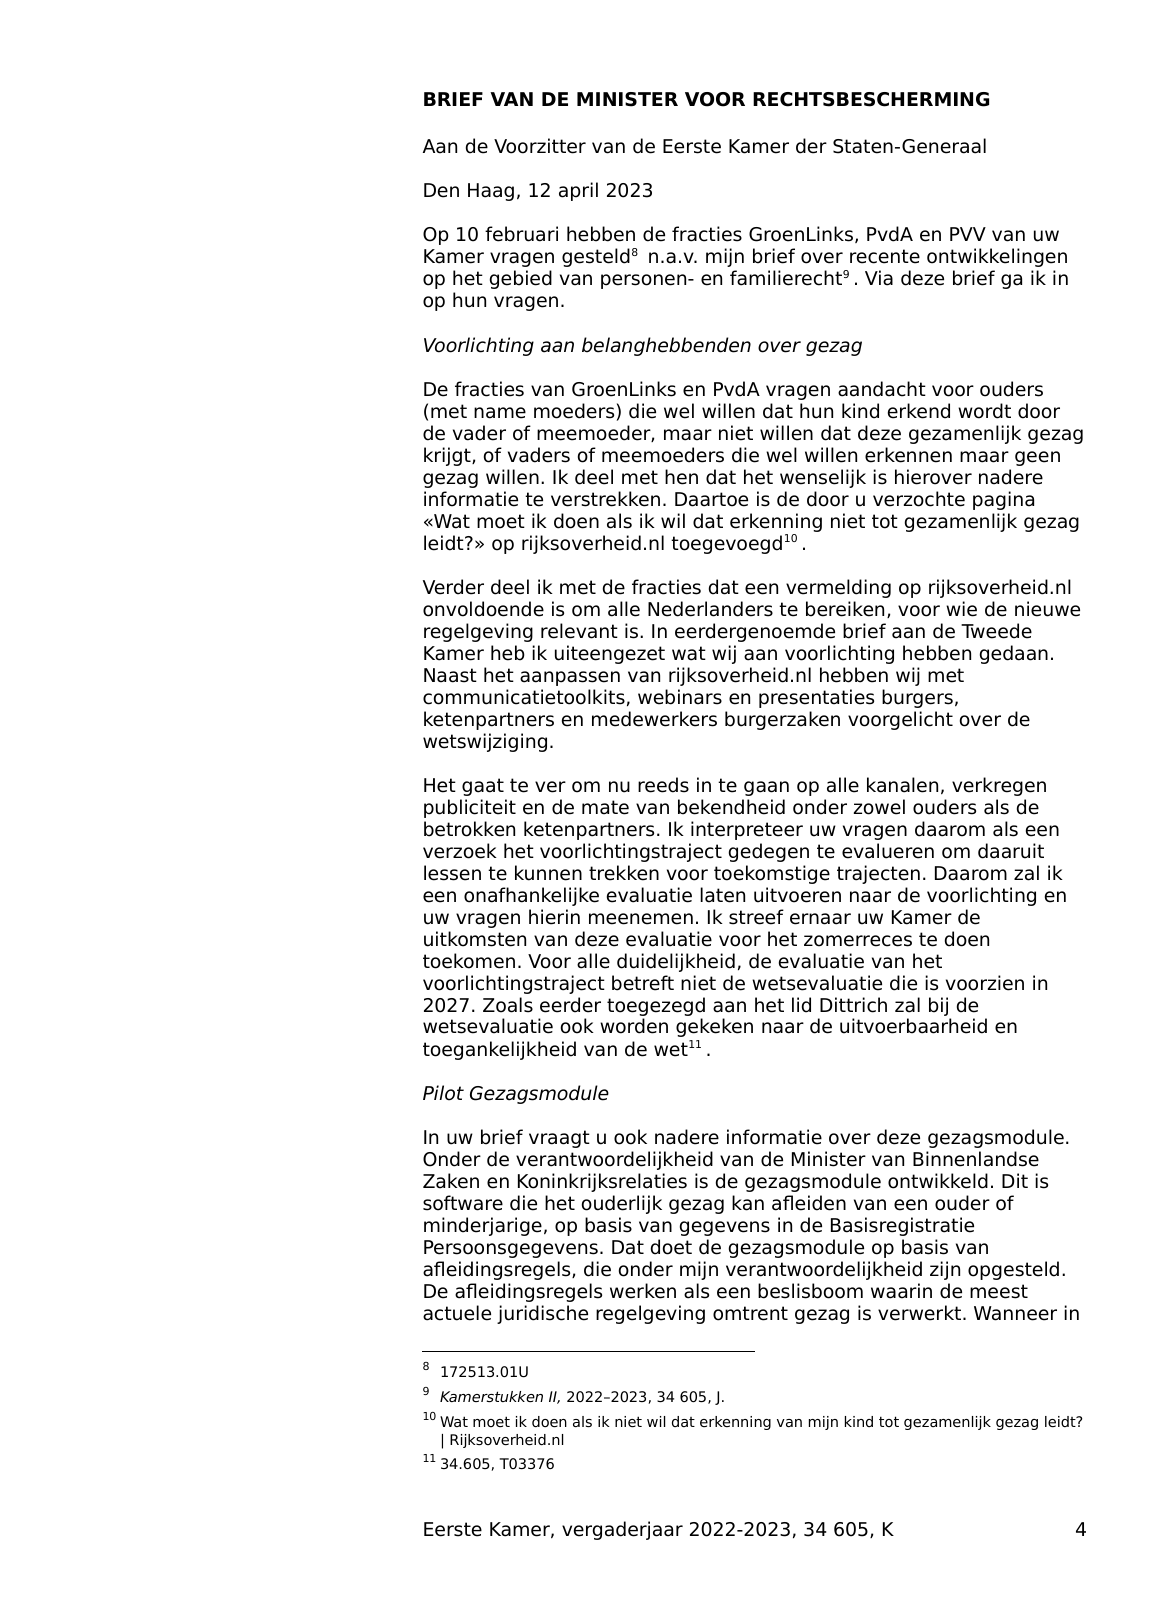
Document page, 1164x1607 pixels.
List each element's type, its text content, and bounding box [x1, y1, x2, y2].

text Aan de Voorzitter van de Eerste Kamer der Staten-Generaal [422, 136, 1087, 158]
text Op 10 februari hebben de fracties GroenLinks, PvdA en PVV van uw Kamer vragen gesteld n.a.v. mijn brief over recente ontwikkelingen op het gebied van personen- en familierecht. Via deze brief ga ik in op hun vragen. [422, 224, 1087, 312]
subtitle Voorlichting aan belanghebbenden over gezag [422, 334, 1087, 356]
text Den Haag, 12 april 2023 [422, 180, 1087, 202]
text In uw brief vraagt u ook nadere informatie over deze gezagsmodule. Onder de verantwoordelijkheid van de Minister van Binnenlandse Zaken en Koninkrijksrelaties is de gezagsmodule ontwikkeld. Dit is software die het ouderlijk gezag kan afleiden van een ouder of minderjarige, op basis van gegevens in de Basisregistratie Persoonsgegevens. Dat doet de gezagsmodule op basis van afleidingsregels, die onder mijn verantwoordelijkheid zijn opgesteld. De afleidingsregels werken als een beslisboom waarin de meest actuele juridische regelgeving omtrent gezag is verwerkt. Wanneer in [422, 1127, 1087, 1324]
text Kamerstukken II, 2022–2023, 34 605, J. [422, 1385, 1087, 1407]
text Wat moet ik doen als ik niet wil dat erkenning van mijn kind tot gezamenlijk gezag leidt? | Rijksoverheid.nl [422, 1410, 1087, 1449]
subtitle Pilot Gezagsmodule [422, 1083, 1087, 1104]
text Het gaat te ver om nu reeds in te gaan op alle kanalen, verkregen publiciteit en de mate van bekendheid onder zowel ouders als de betrokken ketenpartners. Ik interpreteer uw vragen daarom als een verzoek het voorlichtingstraject gedegen te evalueren om daaruit lessen te kunnen trekken voor toekomstige trajecten. Daarom zal ik een onafhankelijke evaluatie laten uitvoeren naar de voorlichting en uw vragen hierin meenemen. Ik streef ernaar uw Kamer de uitkomsten van deze evaluatie voor het zomerreces te doen toekomen. Voor alle duidelijkheid, de evaluatie van het voorlichtingstraject betreft niet de wetsevaluatie die is voorzien in 2027. Zoals eerder toegezegd aan het lid Dittrich zal bij de wetsevaluatie ook worden gekeken naar de uitvoerbaarheid en toegankelijkheid van de wet. [422, 775, 1087, 1060]
text Verder deel ik met de fracties dat een vermelding op rijksoverheid.nl onvoldoende is om alle Nederlanders te bereiken, voor wie de nieuwe regelgeving relevant is. In eerdergenoemde brief aan de Tweede Kamer heb ik uiteengezet wat wij aan voorlichting hebben gedaan. Naast het aanpassen van rijksoverheid.nl hebben wij met communicatietoolkits, webinars en presentaties burgers, ketenpartners en medewerkers burgerzaken voorgelicht over de wetswijziging. [422, 577, 1087, 752]
text De fracties van GroenLinks en PvdA vragen aandacht voor ouders (met name moeders) die wel willen dat hun kind erkend wordt door de vader of meemoeder, maar niet willen dat deze gezamenlijk gezag krijgt, of vaders of meemoeders die wel willen erkennen maar geen gezag willen. Ik deel met hen dat het wenselijk is hierover nadere informatie te verstrekken. Daartoe is de door u verzochte pagina «Wat moet ik doen als ik wil dat erkenning niet tot gezamenlijk gezag leidt?» op rijksoverheid.nl toegevoegd. [422, 379, 1087, 554]
subtitle BRIEF VAN DE MINISTER VOOR RECHTSBESCHERMING [422, 89, 1087, 111]
text 172513.01U [422, 1360, 1087, 1382]
text 34.605, T03376 [422, 1452, 1087, 1474]
